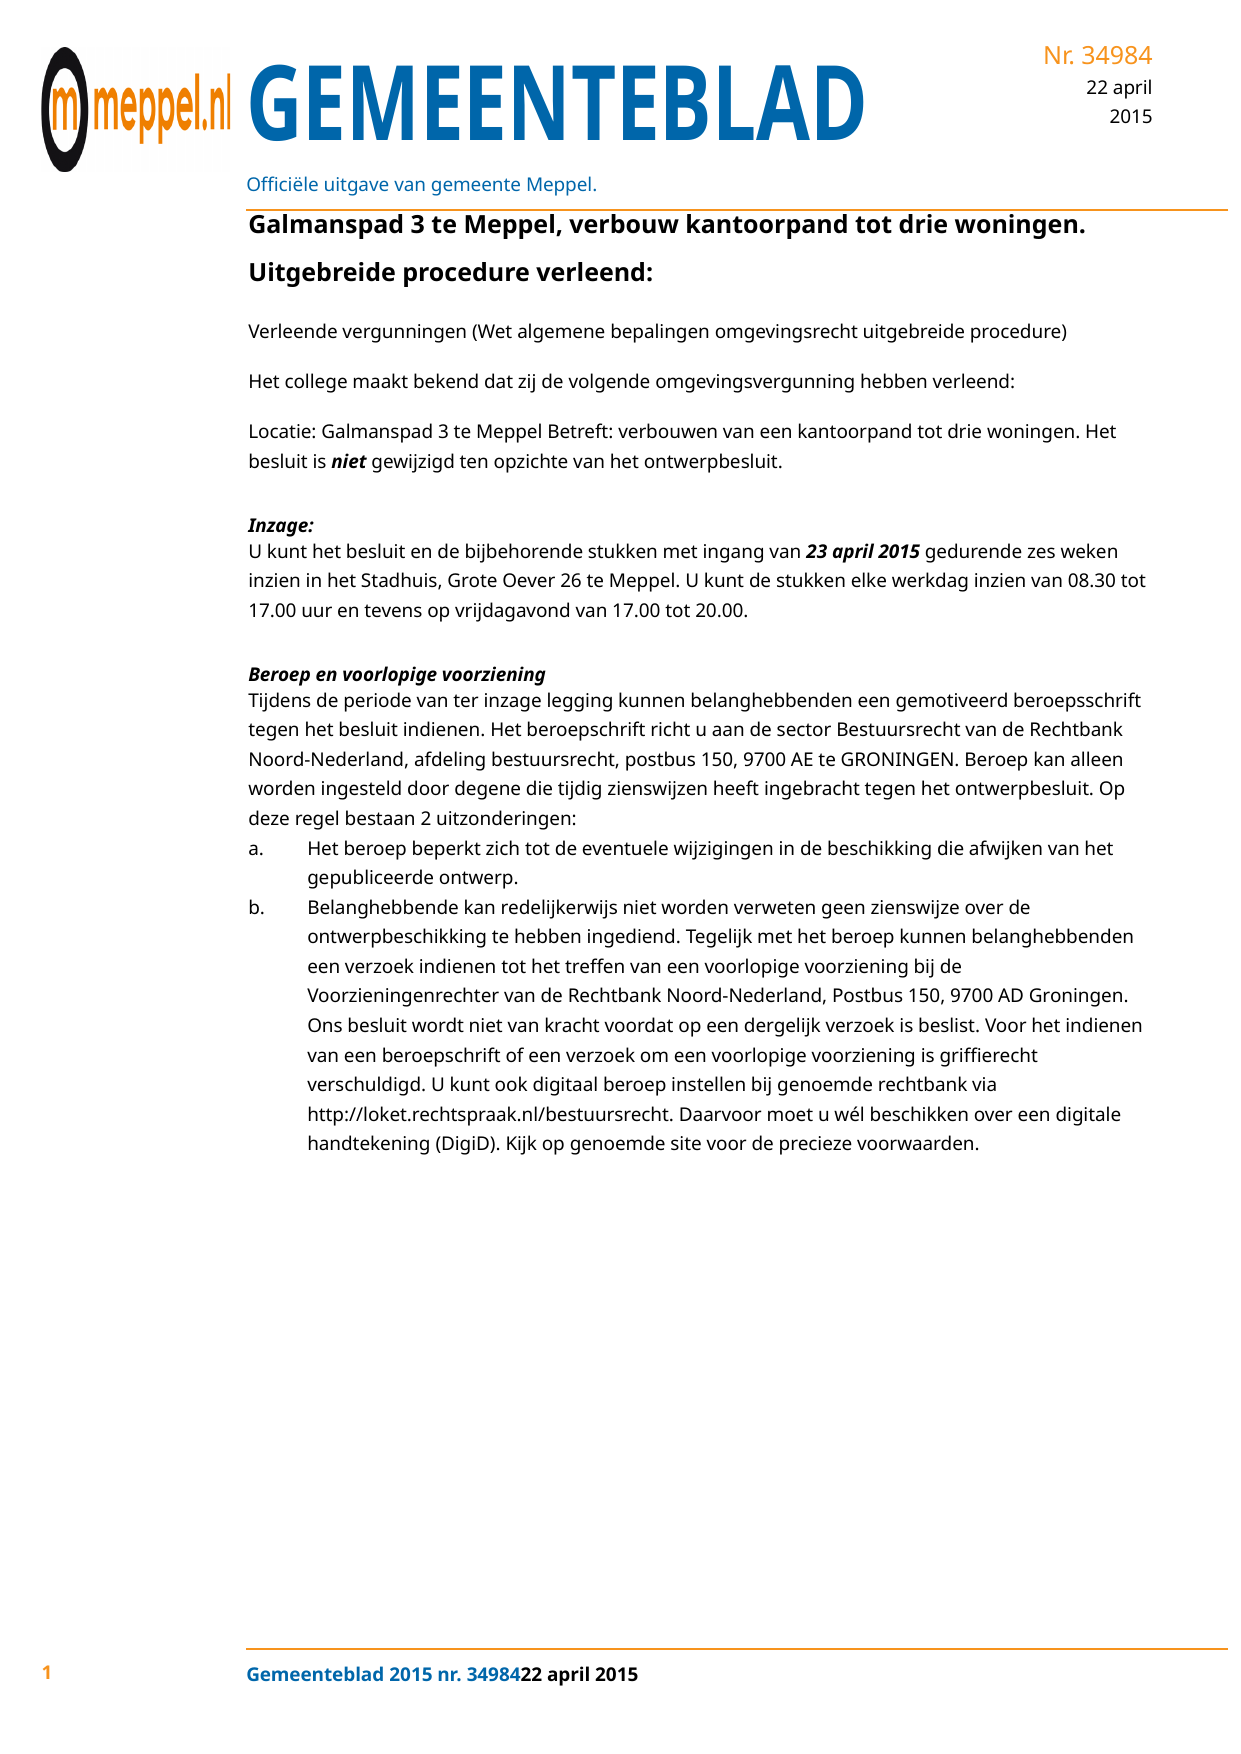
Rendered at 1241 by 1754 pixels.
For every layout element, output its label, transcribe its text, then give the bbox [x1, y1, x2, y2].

text Het college maakt bekend dat zij de volgende omgevingsvergunning hebben verleend: [248, 368, 1152, 394]
text U kunt het besluit en de bijbehorende stukken met ingang van 23 april 2015 gedurende zes weken inzien in het Stadhuis, Grote Oever 26 te Meppel. U kunt de stukken elke werkdag inzien van 08.30 tot 17.00 uur en tevens op vrijdagavond van 17.00 tot 20.00. [248, 538, 1152, 623]
text Beroep en voorlopige voorziening [248, 661, 1152, 687]
text Verleende vergunningen (Wet algemene bepalingen omgevingsrecht uitgebreide procedure) [248, 318, 1152, 344]
text Locatie: Galmanspad 3 te Meppel Betreft: verbouwen van een kantoorpand tot drie woningen. Het besluit is niet gewijzigd ten opzichte van het ontwerpbesluit. [248, 419, 1152, 474]
list Belanghebbende kan redelijkerwijs niet worden verweten geen zienswijze over de ontwerpbeschikking te hebben ingediend. Tegelijk met het beroep kunnen belanghebbenden een verzoek indienen tot het treffen van een voorlopige voorziening bij de Voorzieningenrechter van de Rechtbank Noord-Nederland, Postbus 150, 9700 AD Groningen. Ons besluit wordt niet van kracht voordat op een dergelijk verzoek is beslist. Voor het indienen van een beroepschrift of een verzoek om een voorlopige voorziening is griffierecht verschuldigd. U kunt ook digitaal beroep instellen bij genoemde rechtbank via http://loket.rechtspraak.nl/bestuursrecht. Daarvoor moet u wél beschikken over een digitale handtekening (DigiD). Kijk op genoemde site voor de precieze voorwaarden. [248, 894, 1152, 1156]
text Inzage: [248, 512, 1152, 538]
text Tijdens de periode van ter inzage legging kunnen belanghebbenden een gemotiveerd beroepsschrift tegen het besluit indienen. Het beroepschrift richt u aan de sector Bestuursrecht van de Rechtbank Noord-Nederland, afdeling bestuursrecht, postbus 150, 9700 AE te GRONINGEN. Beroep kan alleen worden ingesteld door degene die tijdig zienswijzen heeft ingebracht tegen het ontwerpbesluit. Op deze regel bestaan 2 uitzonderingen: [248, 687, 1152, 831]
list Het beroep beperkt zich tot de eventuele wijzigingen in de beschikking die afwijken van het gepubliceerde ontwerp. [248, 835, 1152, 890]
text Galmanspad 3 te Meppel, verbouw kantoorpand tot drie woningen. Uitgebreide procedure verleend: [248, 211, 1152, 288]
picture [41, 47, 231, 172]
